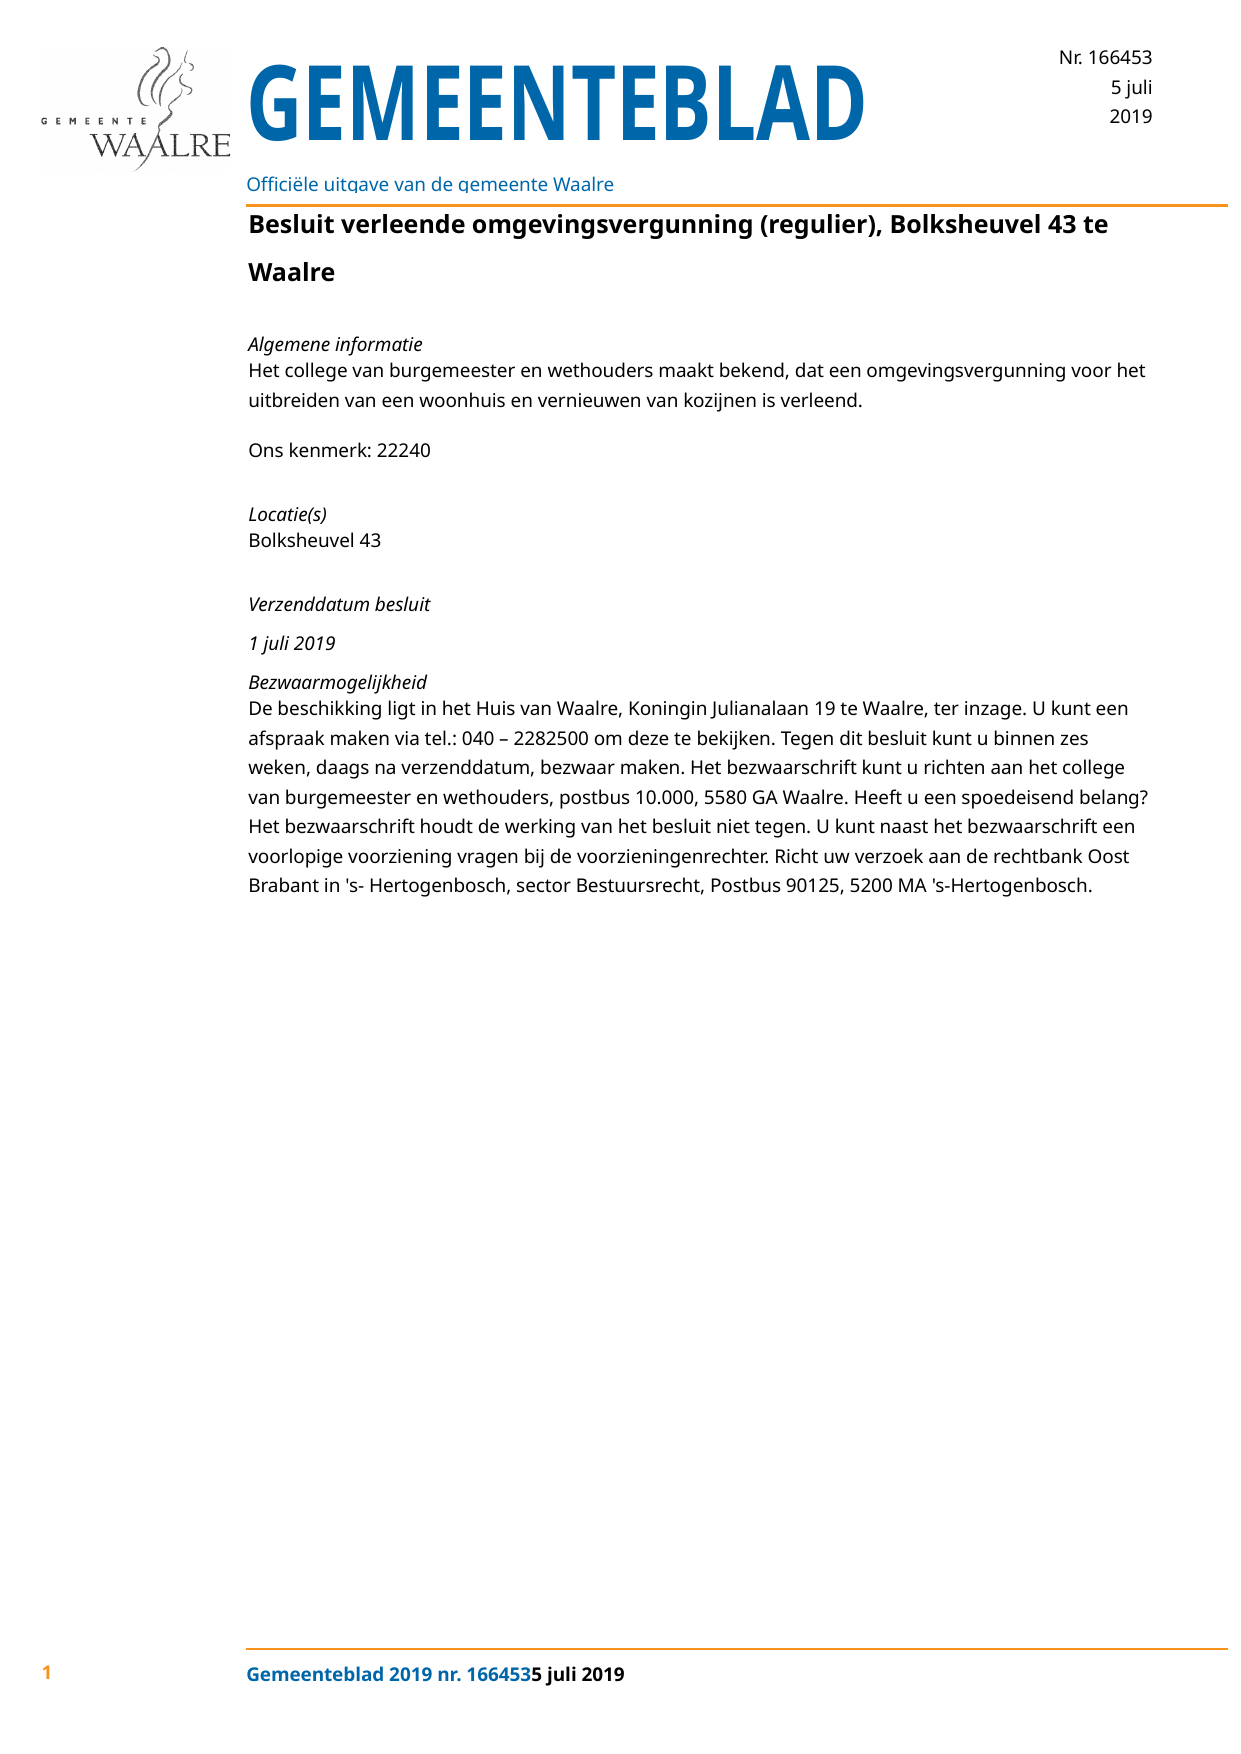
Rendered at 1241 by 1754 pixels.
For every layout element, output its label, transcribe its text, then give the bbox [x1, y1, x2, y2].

text Algemene informatie [248, 331, 1152, 357]
picture [41, 47, 231, 172]
text De beschikking ligt in het Huis van Waalre, Koningin Julianalaan 19 te Waalre, ter inzage. U kunt een afspraak maken via tel.: 040 – 2282500 om deze te bekijken. Tegen dit besluit kunt u binnen zes weken, daags na verzenddatum, bezwaar maken. Het bezwaarschrift kunt u richten aan het college van burgemeester en wethouders, postbus 10.000, 5580 GA Waalre. Heeft u een spoedeisend belang? Het bezwaarschrift houdt de werking van het besluit niet tegen. U kunt naast het bezwaarschrift een voorlopige voorziening vragen bij de voorzieningenrechter. Richt uw verzoek aan de rechtbank Oost Brabant in 's- Hertogenbosch, sector Bestuursrecht, Postbus 90125, 5200 MA 's-Hertogenbosch. [248, 695, 1152, 898]
text Besluit verleende omgevingsvergunning (regulier), Bolksheuvel 43 te Waalre [248, 207, 1152, 288]
text Verzenddatum besluit [248, 591, 1152, 617]
text Bezwaarmogelijkheid [248, 669, 1152, 695]
text 1 juli 2019 [248, 630, 1152, 656]
text Het college van burgemeester en wethouders maakt bekend, dat een omgevingsvergunning voor het uitbreiden van een woonhuis en vernieuwen van kozijnen is verleend. [248, 357, 1152, 412]
text Bolksheuvel 43 [248, 527, 1152, 553]
text Ons kenmerk: 22240 [248, 437, 1152, 463]
text Locatie(s) [248, 501, 1152, 527]
